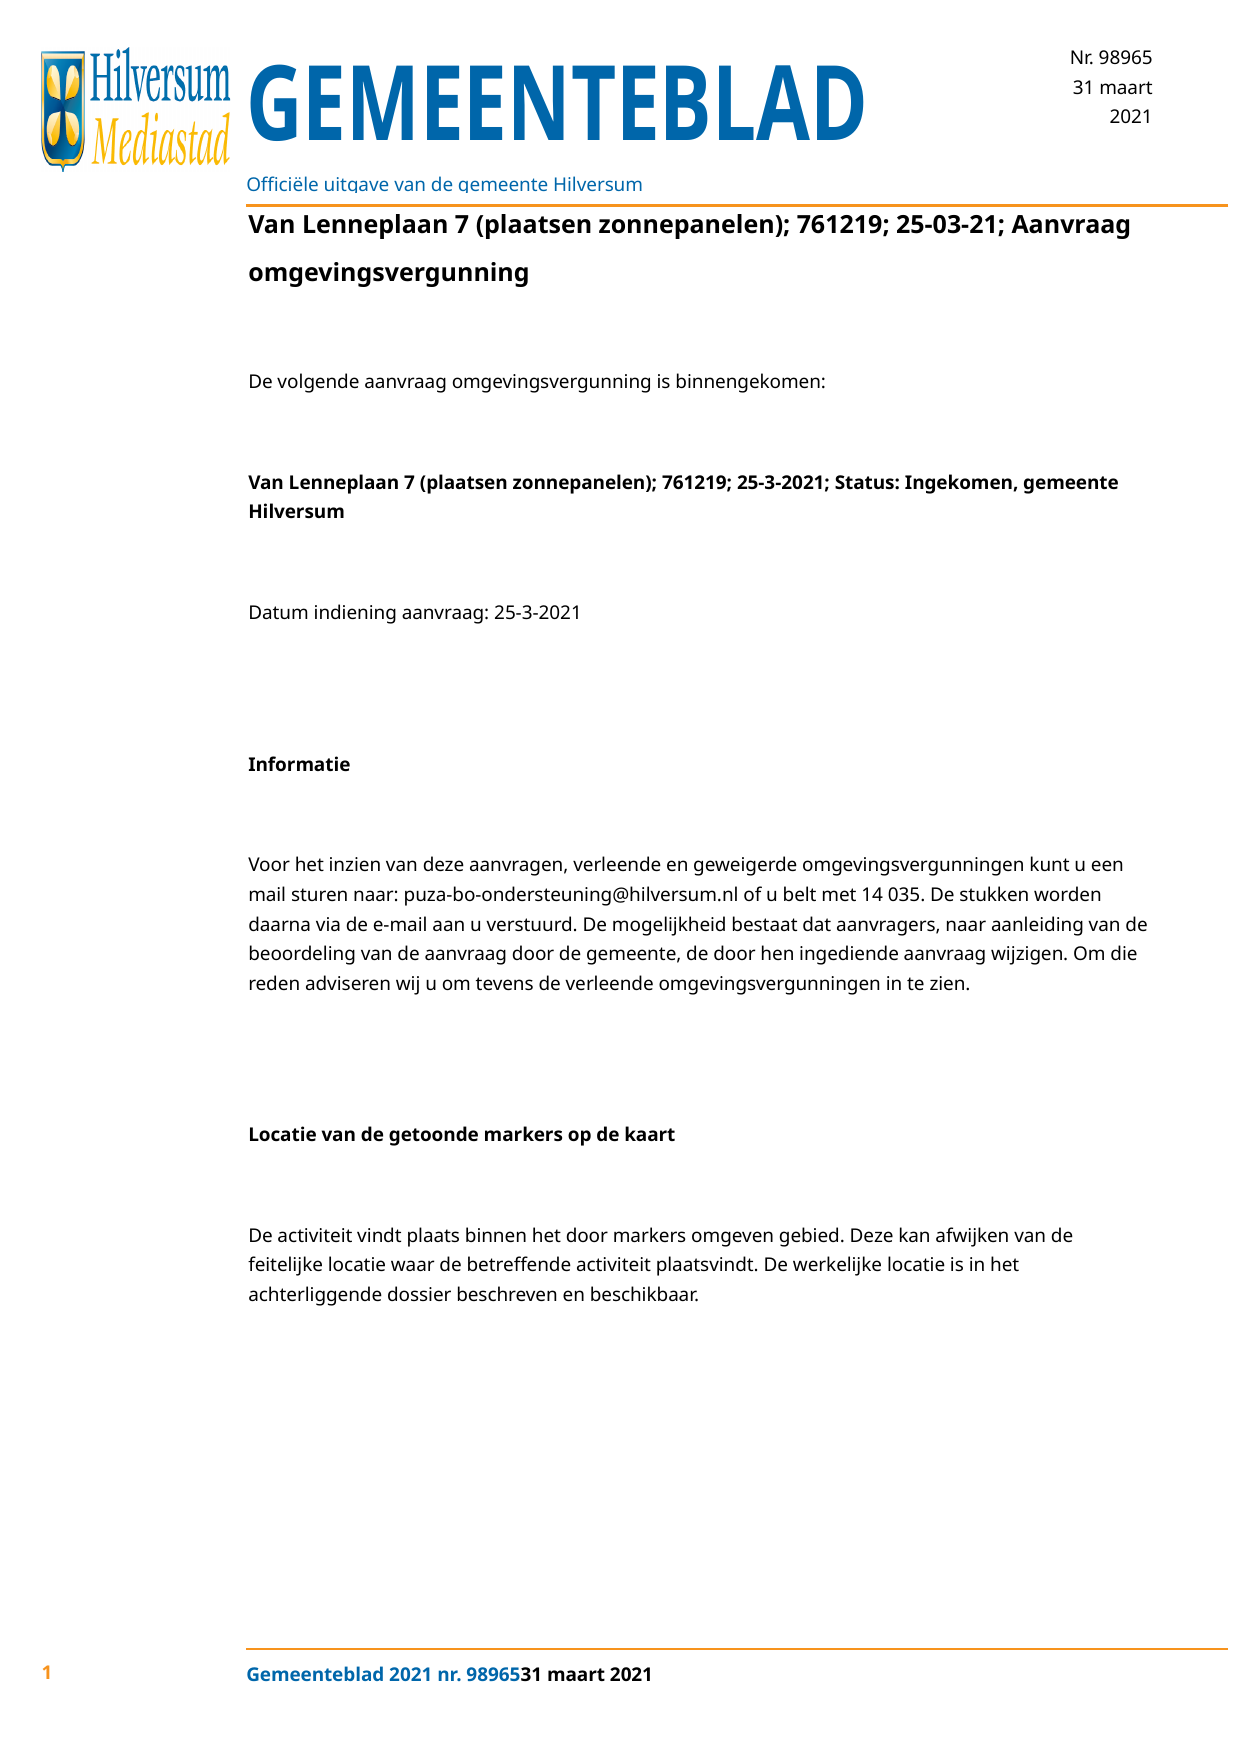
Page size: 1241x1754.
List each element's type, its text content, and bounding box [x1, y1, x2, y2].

text Voor het inzien van deze aanvragen, verleende en geweigerde omgevingsvergunningen kunt u een mail sturen naar: puza-bo-ondersteuning@hilversum.nl of u belt met 14 035. De stukken worden daarna via de e-mail aan u verstuurd. De mogelijkheid bestaat dat aanvragers, naar aanleiding van de beoordeling van de aanvraag door de gemeente, de door hen ingediende aanvraag wijzigen. Om die reden adviseren wij u om tevens de verleende omgevingsvergunningen in te zien. [248, 852, 1152, 996]
picture [41, 47, 231, 172]
text De activiteit vindt plaats binnen het door markers omgeven gebied. Deze kan afwijken van de feitelijke locatie waar de betreffende activiteit plaatsvindt. De werkelijke locatie is in het achterliggende dossier beschreven en beschikbaar. [248, 1222, 1152, 1307]
text Locatie van de getoonde markers op de kaart [248, 1121, 1152, 1147]
text De volgende aanvraag omgevingsvergunning is binnengekomen: [248, 368, 1152, 394]
text Van Lenneplaan 7 (plaatsen zonnepanelen); 761219; 25-03-21; Aanvraag omgevingsvergunning [248, 207, 1152, 288]
text Informatie [248, 751, 1152, 777]
text Van Lenneplaan 7 (plaatsen zonnepanelen); 761219; 25-3-2021; Status: Ingekomen, gemeente Hilversum [248, 469, 1152, 524]
text Datum indiening aanvraag: 25-3-2021 [248, 599, 1152, 625]
